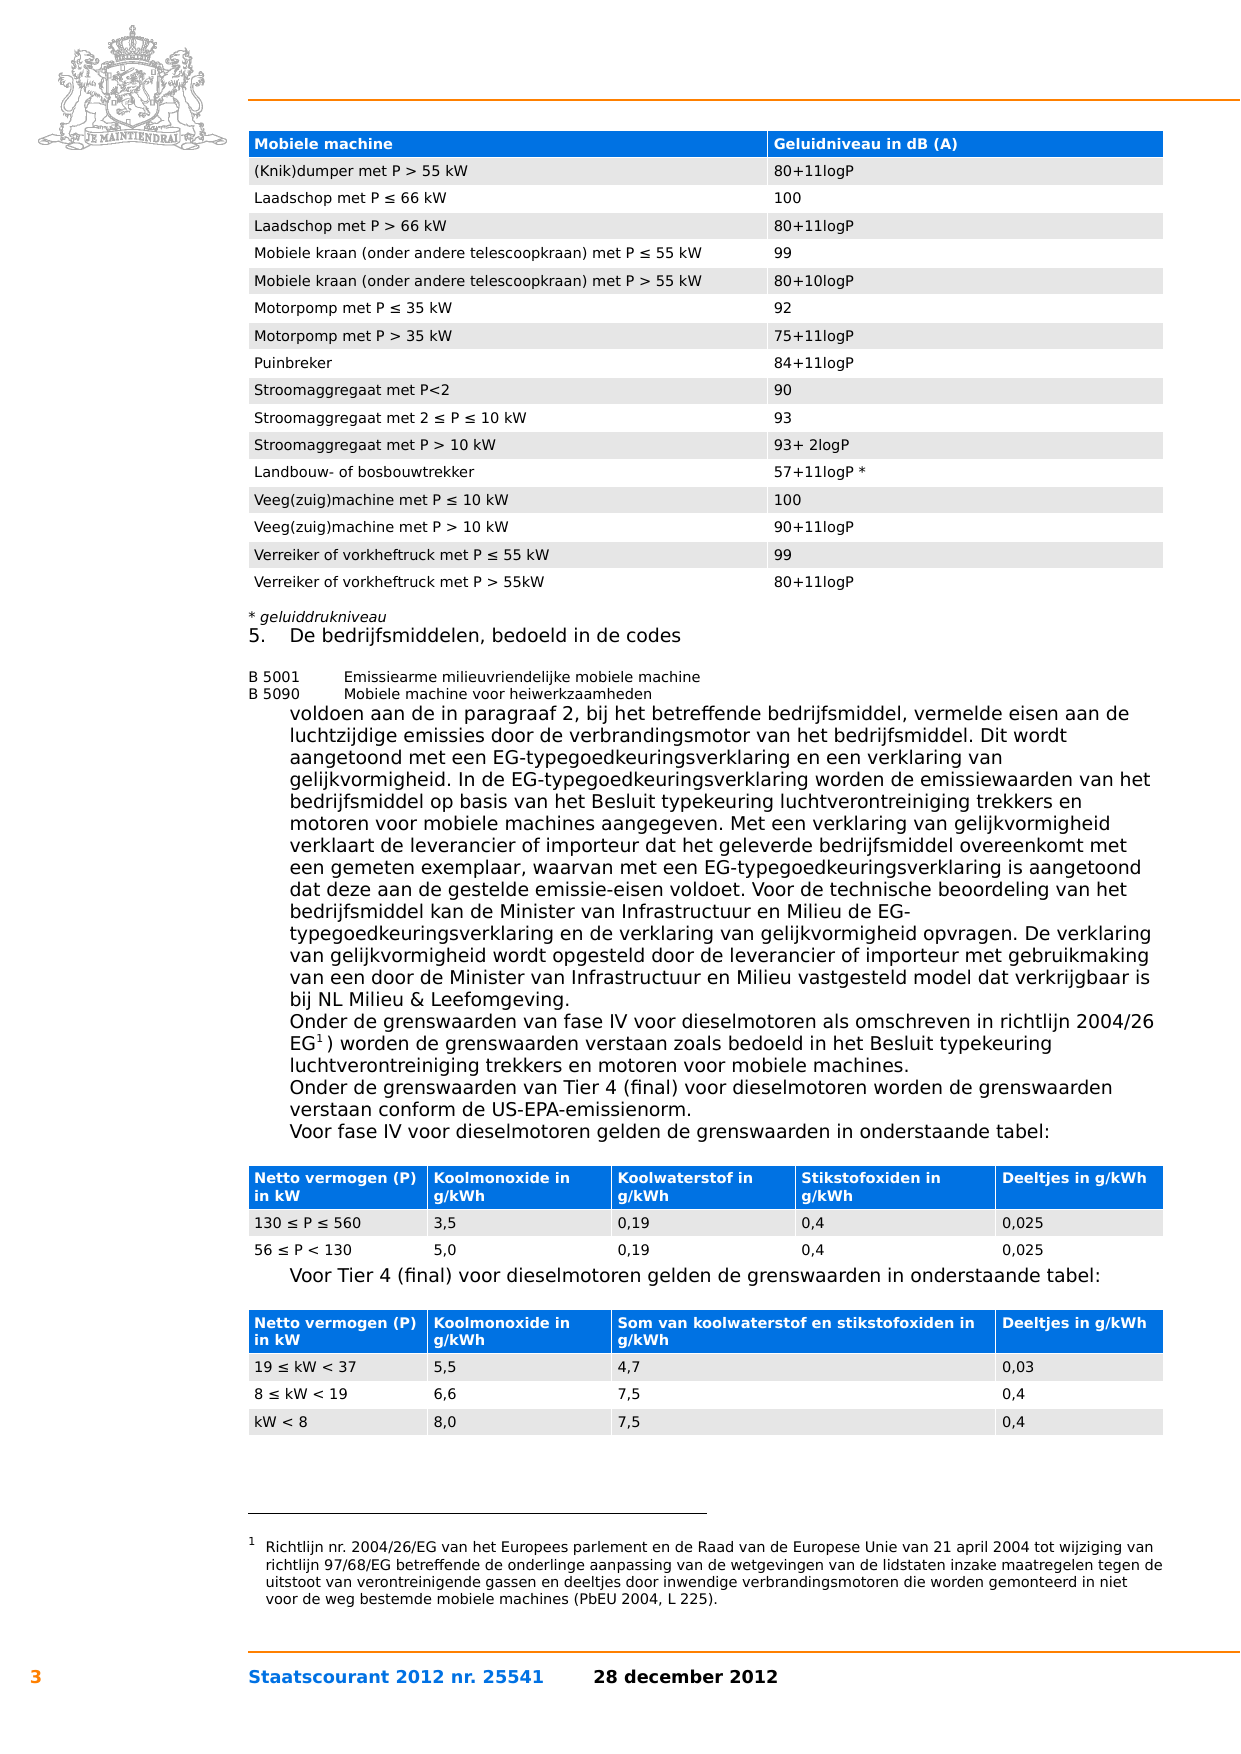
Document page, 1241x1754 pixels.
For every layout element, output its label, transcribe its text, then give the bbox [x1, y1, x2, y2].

text Onder de grenswaarden van fase IV voor dieselmotoren als omschreven in richtlijn 2004/26 EG) worden de grenswaarden verstaan zoals bedoeld in het Besluit typekeuring luchtverontreiniging trekkers en motoren voor mobiele machines. [289, 1011, 1163, 1077]
table_header Koolmonoxide in g/kWh [428, 1166, 611, 1209]
text Richtlijn nr. 2004/26/EG van het Europees parlement en de Raad van de Europese Unie van 21 april 2004 tot wijziging van richtlijn 97/68/EG betreffende de onderlinge aanpassing van de wetgevingen van de lidstaten inzake maatregelen tegen de uitstoot van verontreinigende gassen en deeltjes door inwendige verbrandingsmotoren die worden gemonteerd in niet voor de weg bestemde mobiele machines (PbEU 2004, L 225). [248, 1535, 1163, 1608]
table_cell 99 [768, 542, 1163, 568]
table_cell 19 ≤ kW < 37 [249, 1354, 427, 1381]
table_header Koolwaterstof in g/kWh [612, 1166, 795, 1209]
table_cell 0,025 [996, 1210, 1163, 1236]
table_cell Verreiker of vorkheftruck met P ≤ 55 kW [249, 542, 767, 568]
table_cell 4,7 [612, 1354, 995, 1381]
table_header Stikstofoxiden in g/kWh [796, 1166, 995, 1209]
table_cell 100 [768, 487, 1163, 513]
table_cell Mobiele kraan (onder andere telescoopkraan) met P ≤ 55 kW [249, 241, 767, 267]
table_cell Motorpomp met P > 35 kW [249, 323, 767, 349]
table_cell 0,4 [996, 1382, 1163, 1408]
table_header Mobiele machine [249, 131, 767, 157]
table_cell Veeg(zuig)machine met P ≤ 10 kW [249, 487, 767, 513]
table_cell 80+11logP [768, 213, 1163, 239]
table_header B 5001 [248, 669, 337, 686]
table_cell Mobiele machine voor heiwerkzaamheden [338, 686, 1163, 703]
table_header Netto vermogen (P) in kW [249, 1310, 427, 1353]
table_cell Puinbreker [249, 350, 767, 376]
table_header Som van koolwaterstof en stikstofoxiden in g/kWh [612, 1310, 995, 1353]
table_cell 80+11logP [768, 158, 1163, 185]
table_cell 8,0 [428, 1409, 611, 1435]
table_cell 90 [768, 378, 1163, 404]
table_cell Laadschop met P ≤ 66 kW [249, 186, 767, 212]
table_cell 5,5 [428, 1354, 611, 1381]
table_cell 80+10logP [768, 268, 1163, 294]
table_header Deeltjes in g/kWh [996, 1166, 1163, 1209]
table_cell 90+11logP [768, 515, 1163, 541]
table_cell Motorpomp met P ≤ 35 kW [249, 295, 767, 322]
table_cell 57+11logP * [768, 460, 1163, 486]
table_cell 80+11logP [768, 569, 1163, 596]
table_cell 99 [768, 241, 1163, 267]
table_cell 100 [768, 186, 1163, 212]
table_cell B 5090 [248, 686, 337, 703]
table_cell 75+11logP [768, 323, 1163, 349]
table_cell 92 [768, 295, 1163, 322]
table_cell Verreiker of vorkheftruck met P > 55kW [249, 569, 767, 596]
table_cell Veeg(zuig)machine met P > 10 kW [249, 515, 767, 541]
table_cell 93 [768, 405, 1163, 431]
table_header Deeltjes in g/kWh [996, 1310, 1163, 1353]
table_cell Stroomaggregaat met P > 10 kW [249, 432, 767, 459]
table_header Koolmonoxide in g/kWh [428, 1310, 611, 1353]
table_cell 0,03 [996, 1354, 1163, 1381]
table_cell Mobiele kraan (onder andere telescoopkraan) met P > 55 kW [249, 268, 767, 294]
table_cell 93+ 2logP [768, 432, 1163, 459]
table_header Emissiearme milieuvriendelijke mobiele machine [338, 669, 1163, 686]
table_cell 130 ≤ P ≤ 560 [249, 1210, 427, 1236]
table_cell 7,5 [612, 1409, 995, 1435]
text voldoen aan de in paragraaf 2, bij het betreffende bedrijfsmiddel, vermelde eisen aan de luchtzijdige emissies door de verbrandingsmotor van het bedrijfsmiddel. Dit wordt aangetoond met een EG-typegoedkeuringsverklaring en een verklaring van gelijkvormigheid. In de EG-typegoedkeuringsverklaring worden de emissiewaarden van het bedrijfsmiddel op basis van het Besluit typekeuring luchtverontreiniging trekkers en motoren voor mobiele machines aangegeven. Met een verklaring van gelijkvormigheid verklaart de leverancier of importeur dat het geleverde bedrijfsmiddel overeenkomt met een gemeten exemplaar, waarvan met een EG-typegoedkeuringsverklaring is aangetoond dat deze aan de gestelde emissie-eisen voldoet. Voor de technische beoordeling van het bedrijfsmiddel kan de Minister van Infrastructuur en Milieu de EG-typegoedkeuringsverklaring en de verklaring van gelijkvormigheid opvragen. De verklaring van gelijkvormigheid wordt opgesteld door de leverancier of importeur met gebruikmaking van een door de Minister van Infrastructuur en Milieu vastgesteld model dat verkrijgbaar is bij NL Milieu & Leefomgeving. [289, 703, 1163, 1011]
table_cell 6,6 [428, 1382, 611, 1408]
table_cell 0,4 [796, 1238, 995, 1264]
table_cell Stroomaggregaat met 2 ≤ P ≤ 10 kW [249, 405, 767, 431]
table_cell * geluiddrukniveau [248, 597, 1163, 625]
table_cell 84+11logP [768, 350, 1163, 376]
table_cell Landbouw- of bosbouwtrekker [249, 460, 767, 486]
table_cell 3,5 [428, 1210, 611, 1236]
table_cell 0,19 [612, 1210, 795, 1236]
text Voor Tier 4 (final) voor dieselmotoren gelden de grenswaarden in onderstaande tabel: [289, 1265, 1163, 1287]
text Voor fase IV voor dieselmotoren gelden de grenswaarden in onderstaande tabel: [289, 1121, 1163, 1143]
table_header Netto vermogen (P) in kW [249, 1166, 427, 1209]
table_cell 8 ≤ kW < 19 [249, 1382, 427, 1408]
table_cell 0,4 [996, 1409, 1163, 1435]
table_cell kW < 8 [249, 1409, 427, 1435]
table_header Geluidniveau in dB (A) [768, 131, 1163, 157]
text 5. De bedrijfsmiddelen, bedoeld in de codes [248, 625, 1163, 647]
table_cell 0,4 [796, 1210, 995, 1236]
picture [38, 25, 227, 150]
table_cell Stroomaggregaat met P<2 [249, 378, 767, 404]
table_cell 0,19 [612, 1238, 795, 1264]
table_cell 5,0 [428, 1238, 611, 1264]
table_cell 56 ≤ P < 130 [249, 1238, 427, 1264]
text Onder de grenswaarden van Tier 4 (final) voor dieselmotoren worden de grenswaarden verstaan conform de US-EPA-emissienorm. [289, 1077, 1163, 1121]
table_cell (Knik)dumper met P > 55 kW [249, 158, 767, 185]
table_cell 0,025 [996, 1238, 1163, 1264]
table_cell Laadschop met P > 66 kW [249, 213, 767, 239]
table_cell 7,5 [612, 1382, 995, 1408]
